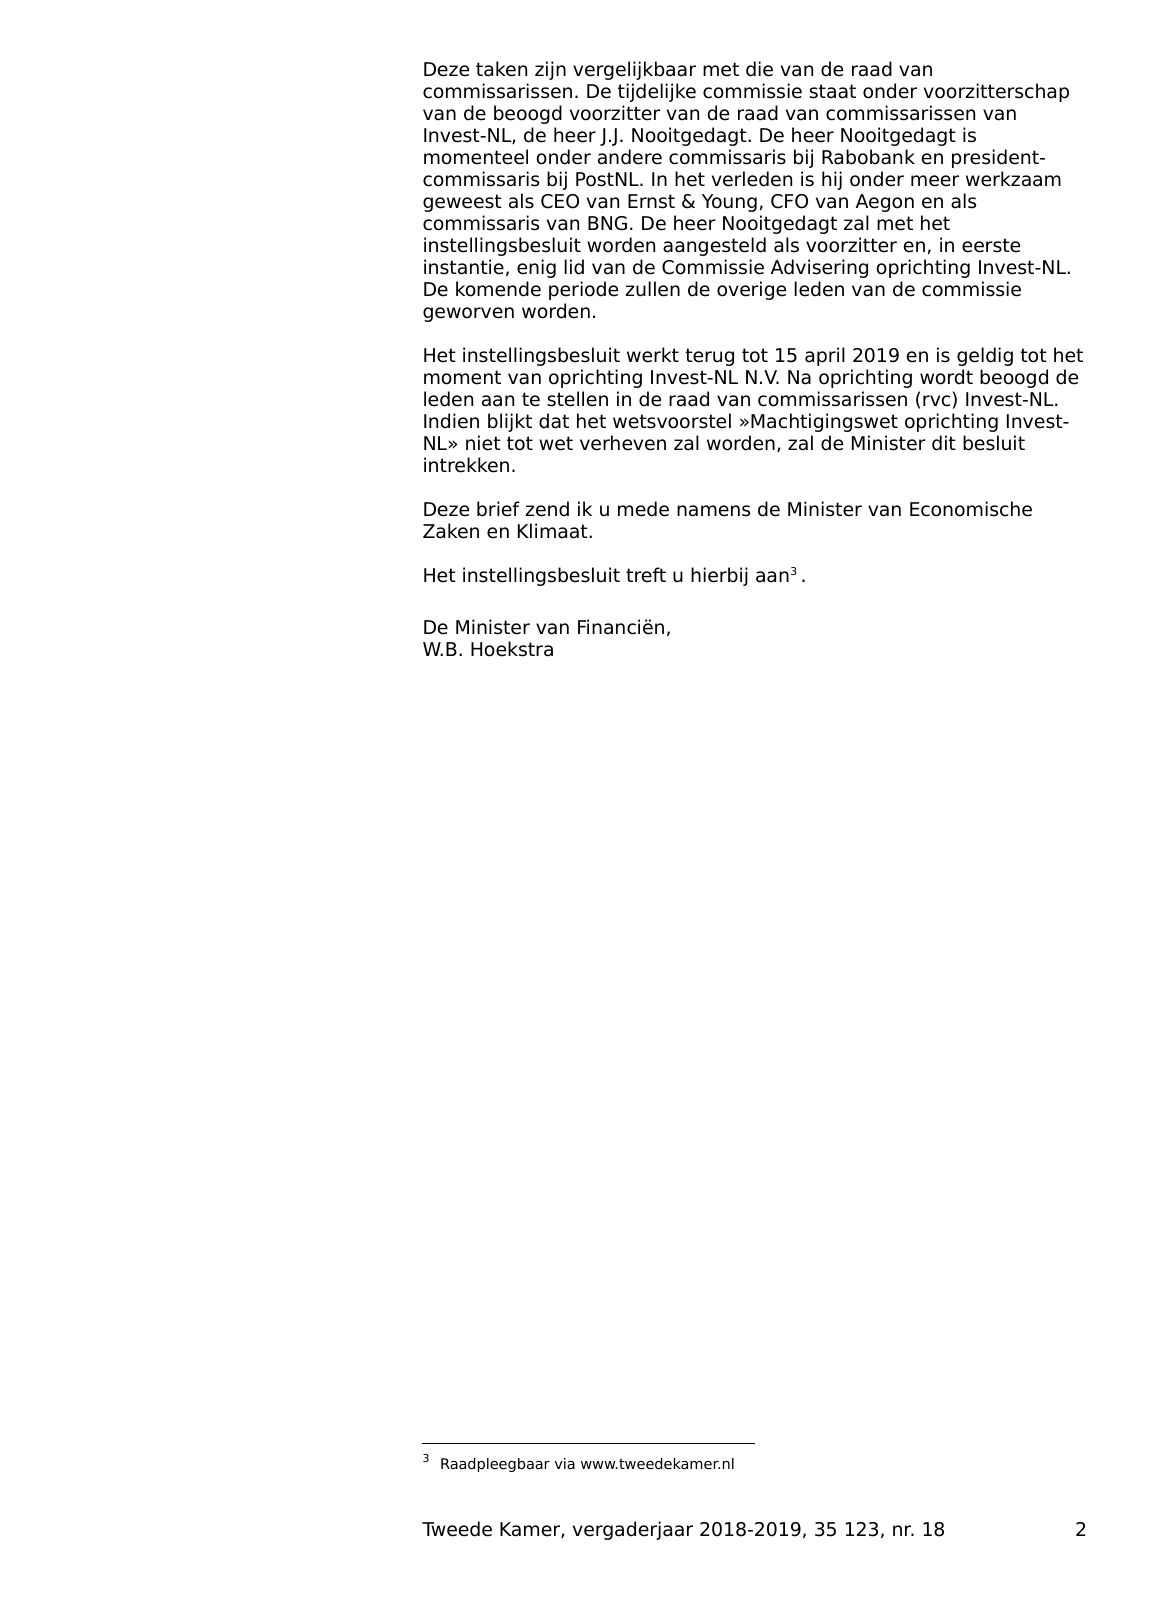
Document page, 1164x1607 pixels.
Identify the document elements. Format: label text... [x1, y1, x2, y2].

text Deze brief zend ik u mede namens de Minister van Economische Zaken en Klimaat. [422, 499, 1087, 543]
text De Minister van Financiën, W.B. Hoekstra [422, 617, 1087, 661]
text Het instellingsbesluit werkt terug tot 15 april 2019 en is geldig tot het moment van oprichting Invest-NL N.V. Na oprichting wordt beoogd de leden aan te stellen in de raad van commissarissen (rvc) Invest-NL. Indien blijkt dat het wetsvoorstel »Machtigingswet oprichting Invest-NL» niet tot wet verheven zal worden, zal de Minister dit besluit intrekken. [422, 345, 1087, 477]
text Raadpleegbaar via www.tweedekamer.nl [422, 1452, 1087, 1474]
text Het instellingsbesluit treft u hierbij aan. [422, 565, 1087, 587]
text Deze taken zijn vergelijkbaar met die van de raad van commissarissen. De tijdelijke commissie staat onder voorzitterschap van de beoogd voorzitter van de raad van commissarissen van Invest-NL, de heer J.J. Nooitgedagt. De heer Nooitgedagt is momenteel onder andere commissaris bij Rabobank en president-commissaris bij PostNL. In het verleden is hij onder meer werkzaam geweest als CEO van Ernst & Young, CFO van Aegon en als commissaris van BNG. De heer Nooitgedagt zal met het instellingsbesluit worden aangesteld als voorzitter en, in eerste instantie, enig lid van de Commissie Advisering oprichting Invest-NL. De komende periode zullen de overige leden van de commissie geworven worden. [422, 59, 1087, 323]
